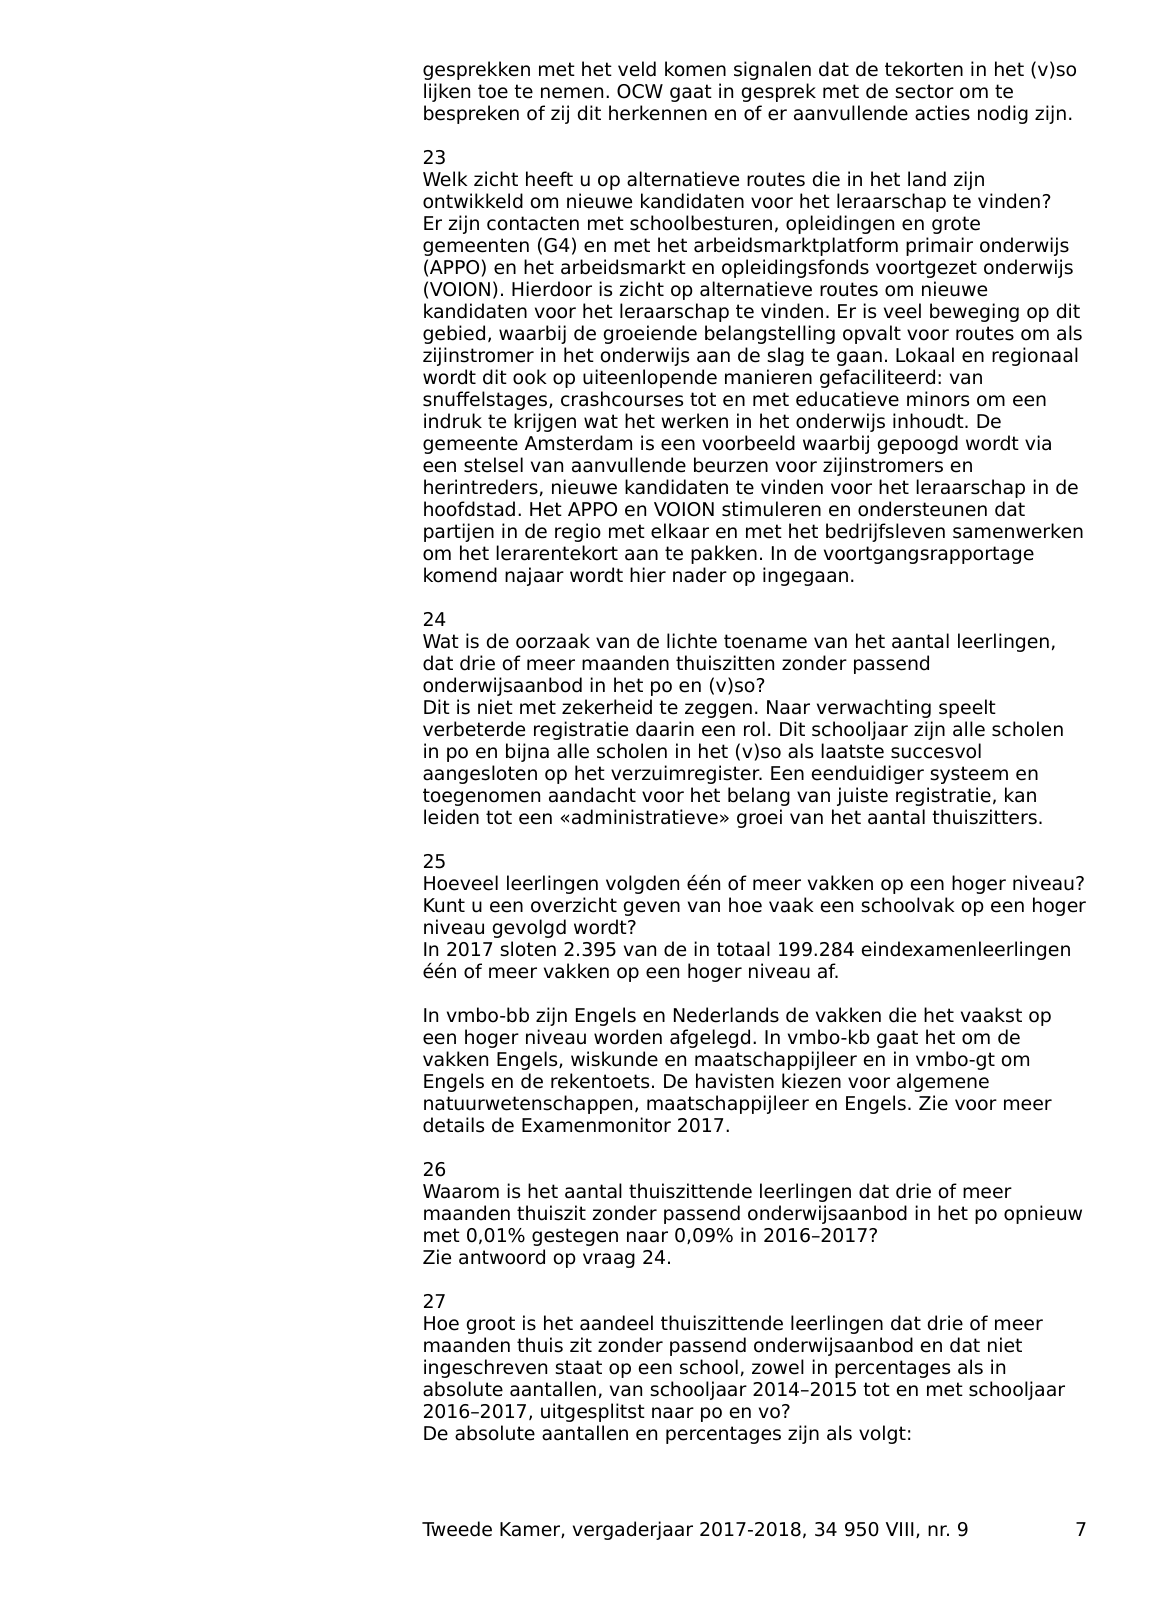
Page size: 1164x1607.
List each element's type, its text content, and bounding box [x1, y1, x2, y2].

text In vmbo-bb zijn Engels en Nederlands de vakken die het vaakst op een hoger niveau worden afgelegd. In vmbo-kb gaat het om de vakken Engels, wiskunde en maatschappijleer en in vmbo-gt om Engels en de rekentoets. De havisten kiezen voor algemene natuurwetenschappen, maatschappijleer en Engels. Zie voor meer details de Examenmonitor 2017. [422, 1005, 1087, 1137]
text gesprekken met het veld komen signalen dat de tekorten in het (v)so lijken toe te nemen. OCW gaat in gesprek met de sector om te bespreken of zij dit herkennen en of er aanvullende acties nodig zijn. [422, 59, 1087, 125]
text Zie antwoord op vraag 24. [422, 1247, 1087, 1269]
text 24 [422, 609, 1087, 631]
text 26 [422, 1159, 1087, 1181]
text Welk zicht heeft u op alternatieve routes die in het land zijn ontwikkeld om nieuwe kandidaten voor het leraarschap te vinden? [422, 169, 1087, 213]
text 25 [422, 851, 1087, 873]
text Wat is de oorzaak van de lichte toename van het aantal leerlingen, dat drie of meer maanden thuiszitten zonder passend onderwijsaanbod in het po en (v)so? [422, 631, 1087, 697]
text 23 [422, 147, 1087, 169]
text In 2017 sloten 2.395 van de in totaal 199.284 eindexamenleerlingen één of meer vakken op een hoger niveau af. [422, 939, 1087, 983]
text Hoeveel leerlingen volgden één of meer vakken op een hoger niveau? Kunt u een overzicht geven van hoe vaak een schoolvak op een hoger niveau gevolgd wordt? [422, 873, 1087, 939]
text De absolute aantallen en percentages zijn als volgt: [422, 1423, 1087, 1445]
text Er zijn contacten met schoolbesturen, opleidingen en grote gemeenten (G4) en met het arbeidsmarktplatform primair onderwijs (APPO) en het arbeidsmarkt en opleidingsfonds voortgezet onderwijs (VOION). Hierdoor is zicht op alternatieve routes om nieuwe kandidaten voor het leraarschap te vinden. Er is veel beweging op dit gebied, waarbij de groeiende belangstelling opvalt voor routes om als zijinstromer in het onderwijs aan de slag te gaan. Lokaal en regionaal wordt dit ook op uiteenlopende manieren gefaciliteerd: van snuffelstages, crashcourses tot en met educatieve minors om een indruk te krijgen wat het werken in het onderwijs inhoudt. De gemeente Amsterdam is een voorbeeld waarbij gepoogd wordt via een stelsel van aanvullende beurzen voor zijinstromers en herintreders, nieuwe kandidaten te vinden voor het leraarschap in de hoofdstad. Het APPO en VOION stimuleren en ondersteunen dat partijen in de regio met elkaar en met het bedrijfsleven samenwerken om het lerarentekort aan te pakken. In de voortgangsrapportage komend najaar wordt hier nader op ingegaan. [422, 213, 1087, 587]
text Dit is niet met zekerheid te zeggen. Naar verwachting speelt verbeterde registratie daarin een rol. Dit schooljaar zijn alle scholen in po en bijna alle scholen in het (v)so als laatste succesvol aangesloten op het verzuimregister. Een eenduidiger systeem en toegenomen aandacht voor het belang van juiste registratie, kan leiden tot een «administratieve» groei van het aantal thuiszitters. [422, 697, 1087, 829]
text Hoe groot is het aandeel thuiszittende leerlingen dat drie of meer maanden thuis zit zonder passend onderwijsaanbod en dat niet ingeschreven staat op een school, zowel in percentages als in absolute aantallen, van schooljaar 2014–2015 tot en met schooljaar 2016–2017, uitgesplitst naar po en vo? [422, 1313, 1087, 1423]
text Waarom is het aantal thuiszittende leerlingen dat drie of meer maanden thuiszit zonder passend onderwijsaanbod in het po opnieuw met 0,01% gestegen naar 0,09% in 2016–2017? [422, 1181, 1087, 1247]
text 27 [422, 1291, 1087, 1313]
